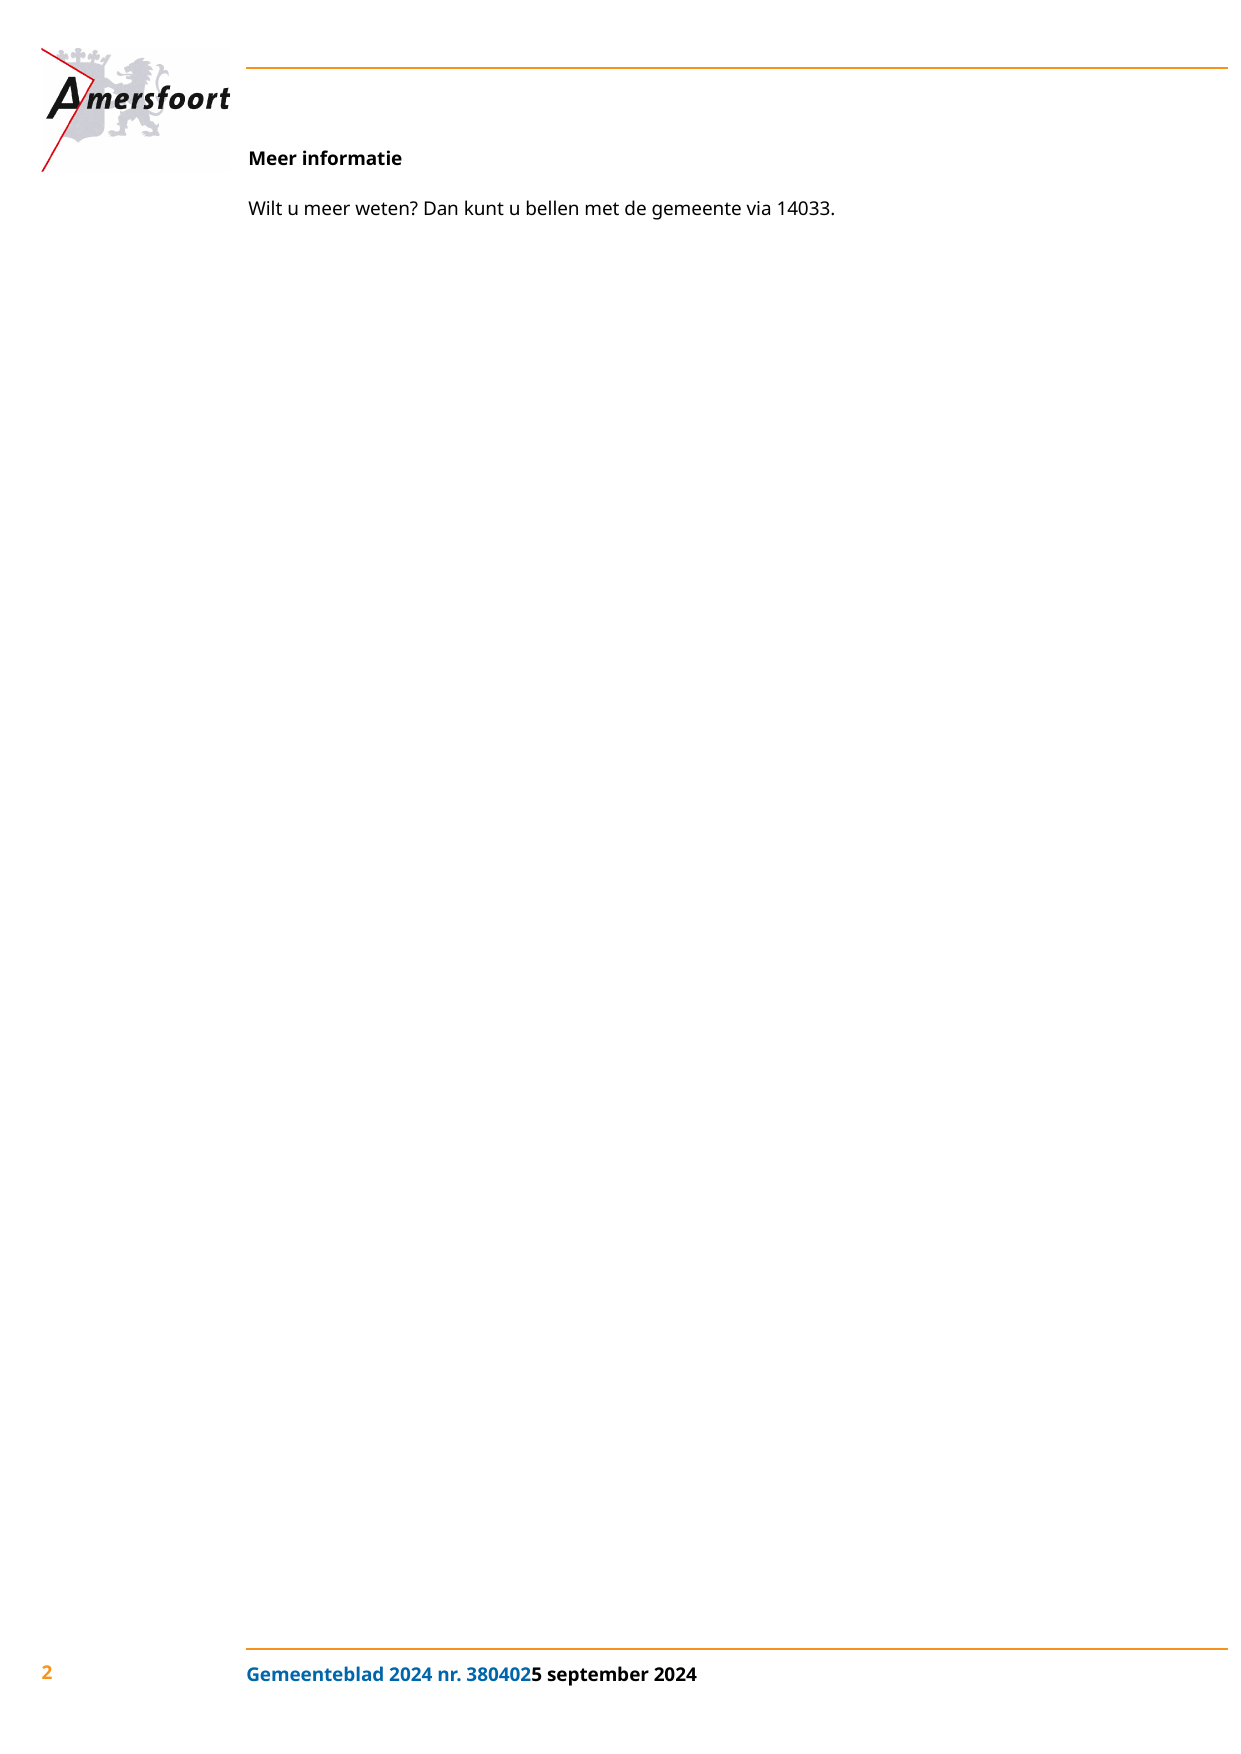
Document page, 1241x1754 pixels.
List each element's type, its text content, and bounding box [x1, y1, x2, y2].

text Wilt u meer weten? Dan kunt u bellen met de gemeente via 14033. [248, 196, 1152, 221]
text Meer informatie [248, 145, 1152, 171]
picture [41, 47, 231, 172]
